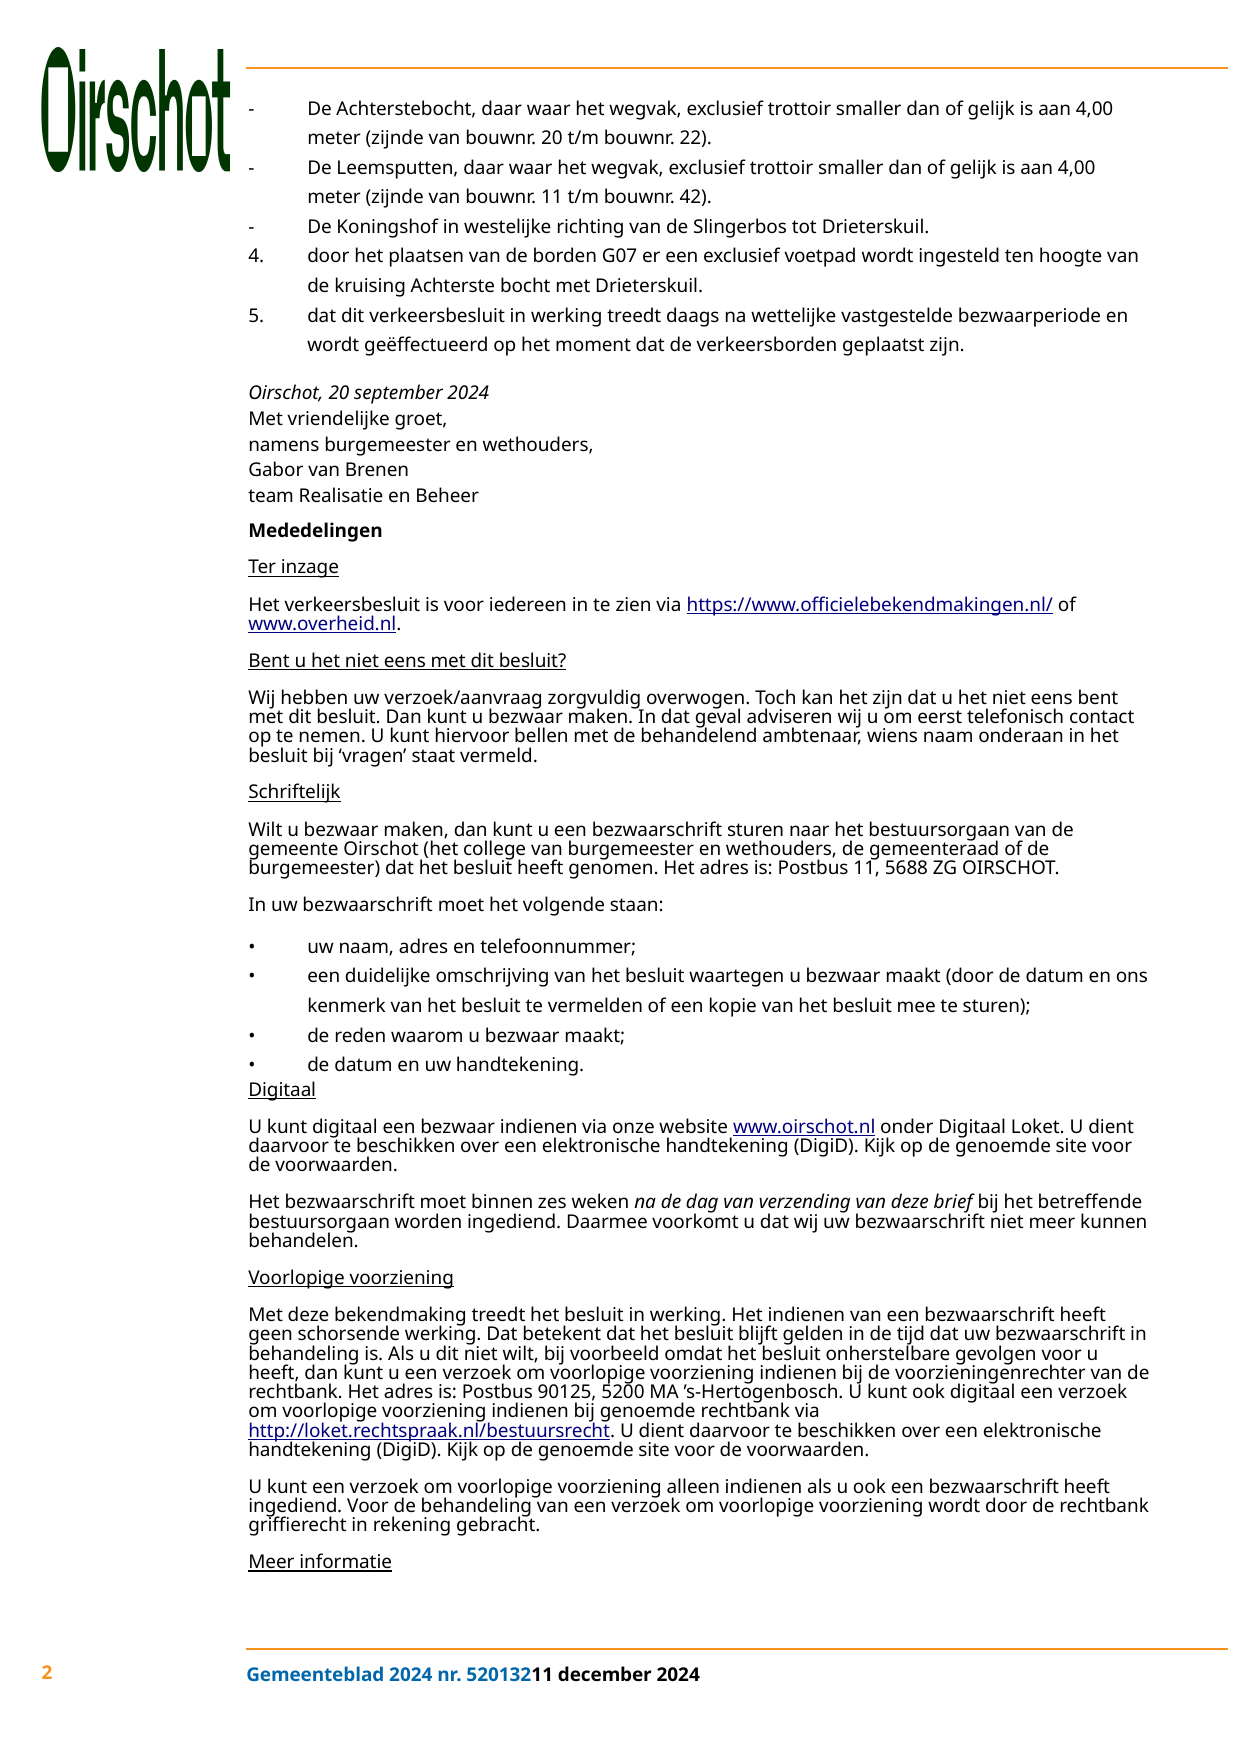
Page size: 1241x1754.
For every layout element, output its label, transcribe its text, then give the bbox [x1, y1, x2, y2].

text Het verkeersbesluit is voor iedereen in te zien via https://www.officielebekendmakingen.nl/ of www.overheid.nl. [248, 596, 1152, 634]
text team Realisatie en Beheer [248, 482, 1152, 508]
list de datum en uw handtekening. [248, 1051, 1152, 1077]
text Schriftelijk [248, 783, 1152, 803]
text Digitaal [248, 1081, 1152, 1100]
text Meer informatie [248, 1553, 1152, 1573]
list de reden waarom u bezwaar maakt; [248, 1022, 1152, 1047]
list De Koningshof in westelijke richting van de Slingerbos tot Drieterskuil. [248, 213, 1152, 239]
text Gabor van Brenen [248, 456, 1152, 482]
text U kunt digitaal een bezwaar indienen via onze website www.oirschot.nl onder Digitaal Loket. U dient daarvoor te beschikken over een elektronische handtekening (DigiD). Kijk op de genoemde site voor de voorwaarden. [248, 1118, 1152, 1176]
text Voorlopige voorziening [248, 1269, 1152, 1288]
text Het bezwaarschrift moet binnen zes weken na de dag van verzending van deze brief bij het betreffende bestuursorgaan worden ingediend. Daarmee voorkomt u dat wij uw bezwaarschrift niet meer kunnen behandelen. [248, 1193, 1152, 1251]
list een duidelijke omschrijving van het besluit waartegen u bezwaar maakt (door de datum en ons kenmerk van het besluit te vermelden of een kopie van het besluit mee te sturen); [248, 963, 1152, 1018]
text namens burgemeester en wethouders, [248, 431, 1152, 456]
list door het plaatsen van de borden G07 er een exclusief voetpad wordt ingesteld ten hoogte van de kruising Achterste bocht met Drieterskuil. [248, 243, 1152, 298]
text Met deze bekendmaking treedt het besluit in werking. Het indienen van een bezwaarschrift heeft geen schorsende werking. Dat betekent dat het besluit blijft gelden in de tijd dat uw bezwaarschrift in behandeling is. Als u dit niet wilt, bij voorbeeld omdat het besluit onherstelbare gevolgen voor u heeft, dan kunt u een verzoek om voorlopige voorziening indienen bij de voorzieningenrechter van de rechtbank. Het adres is: Postbus 90125, 5200 MA ’s-Hertogenbosch. U kunt ook digitaal een verzoek om voorlopige voorziening indienen bij genoemde rechtbank via http://loket.rechtspraak.nl/bestuursrecht. U dient daarvoor te beschikken over een elektronische handtekening (DigiD). Kijk op de genoemde site voor de voorwaarden. [248, 1306, 1152, 1460]
list De Achterstebocht, daar waar het wegvak, exclusief trottoir smaller dan of gelijk is aan 4,00 meter (zijnde van bouwnr. 20 t/m bouwnr. 22). [248, 95, 1152, 150]
list uw naam, adres en telefoonnummer; [248, 933, 1152, 959]
text Met vriendelijke groet, [248, 405, 1152, 431]
list dat dit verkeersbesluit in werking treedt daags na wettelijke vastgestelde bezwaarperiode en wordt geëffectueerd op het moment dat de verkeersborden geplaatst zijn. [248, 302, 1152, 357]
text Mededelingen [248, 522, 1152, 541]
picture [41, 47, 231, 172]
text Ter inzage [248, 558, 1152, 578]
text Oirschot, 20 september 2024 [248, 379, 1152, 405]
list De Leemsputten, daar waar het wegvak, exclusief trottoir smaller dan of gelijk is aan 4,00 meter (zijnde van bouwnr. 11 t/m bouwnr. 42). [248, 154, 1152, 209]
text Bent u het niet eens met dit besluit? [248, 652, 1152, 671]
text Wij hebben uw verzoek/aanvraag zorgvuldig overwogen. Toch kan het zijn dat u het niet eens bent met dit besluit. Dan kunt u bezwaar maken. In dat geval adviseren wij u om eerst telefonisch contact op te nemen. U kunt hiervoor bellen met de behandelend ambtenaar, wiens naam onderaan in het besluit bij ‘vragen’ staat vermeld. [248, 689, 1152, 766]
text U kunt een verzoek om voorlopige voorziening alleen indienen als u ook een bezwaarschrift heeft ingediend. Voor de behandeling van een verzoek om voorlopige voorziening wordt door de rechtbank griffierecht in rekening gebracht. [248, 1478, 1152, 1536]
text Wilt u bezwaar maken, dan kunt u een bezwaarschrift sturen naar het bestuursorgaan van de gemeente Oirschot (het college van burgemeester en wethouders, de gemeenteraad of de burgemeester) dat het besluit heeft genomen. Het adres is: Postbus 11, 5688 ZG OIRSCHOT. [248, 821, 1152, 878]
text In uw bezwaarschrift moet het volgende staan: [248, 896, 1152, 915]
